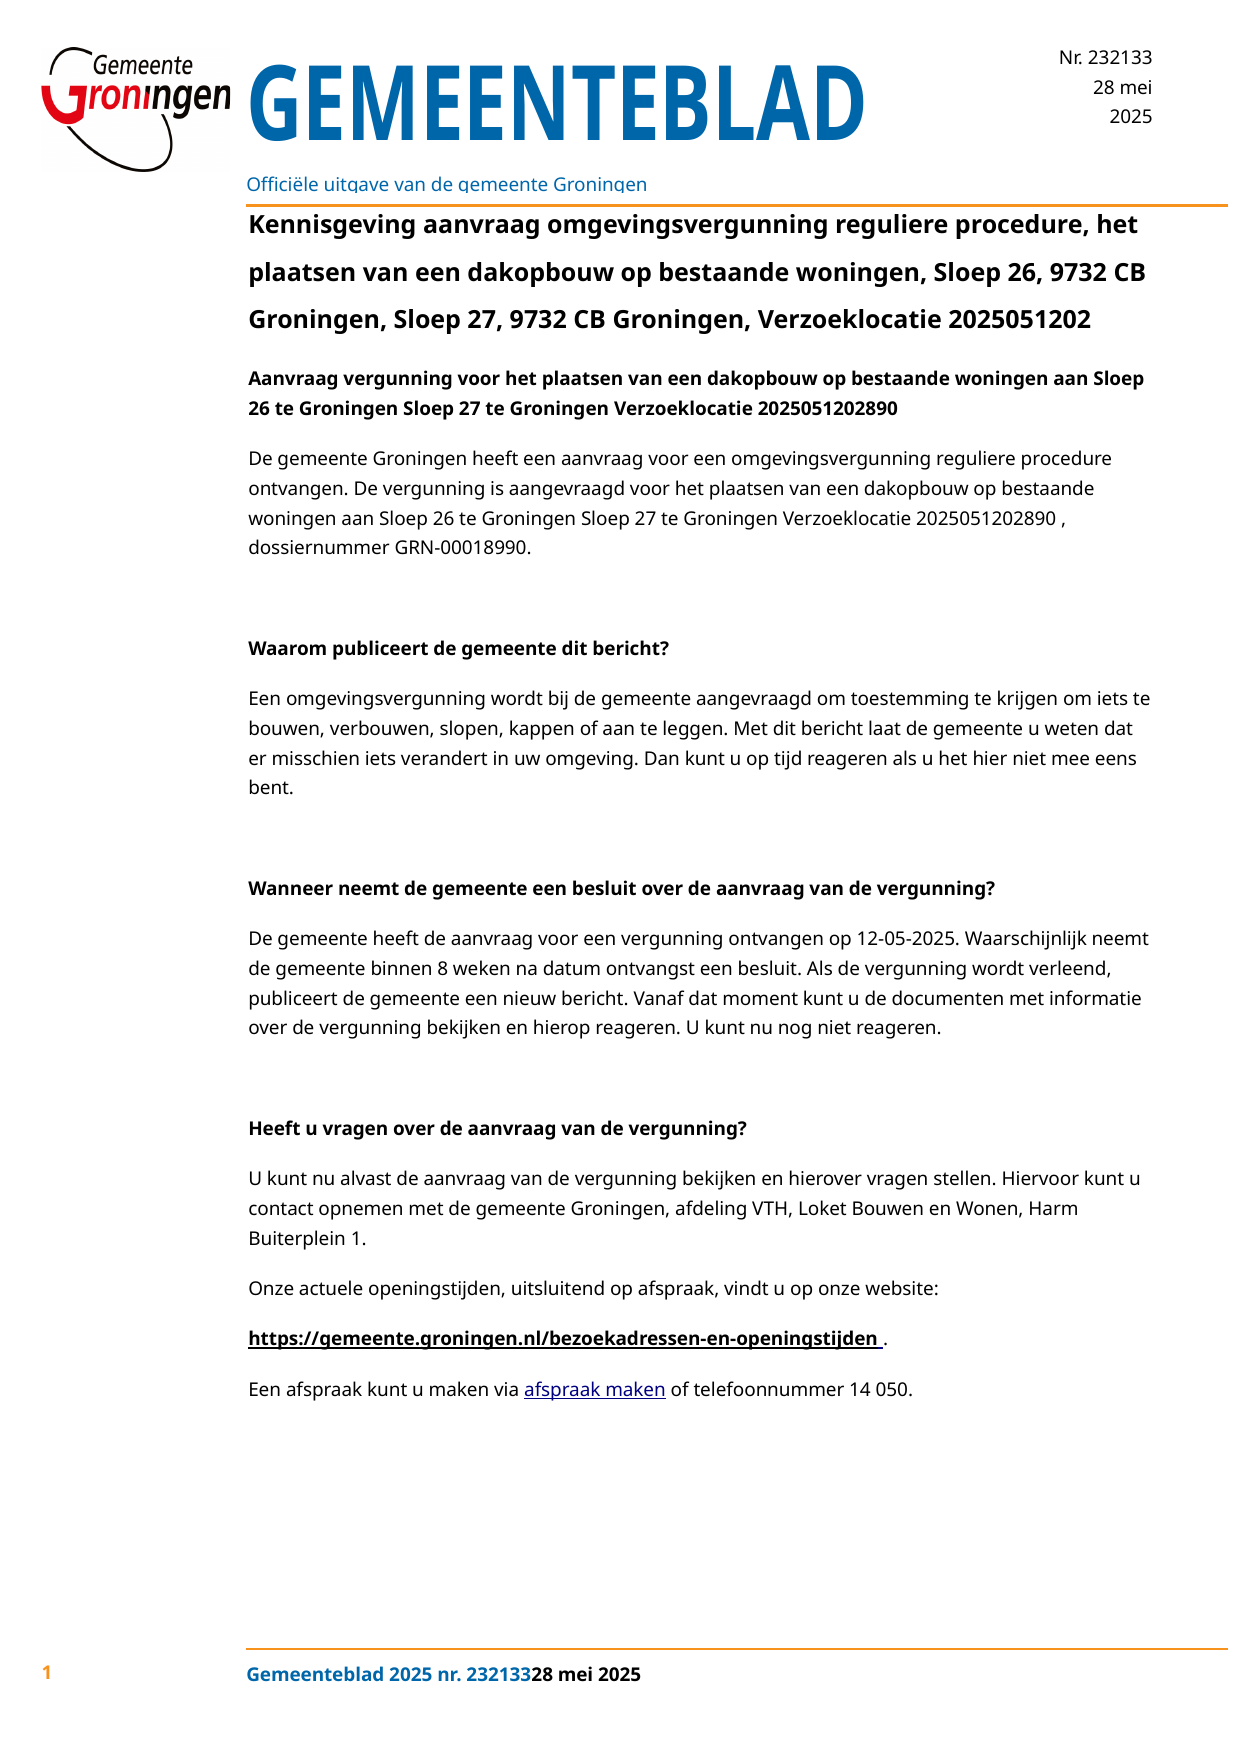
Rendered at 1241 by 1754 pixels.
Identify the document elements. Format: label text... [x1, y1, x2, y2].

text U kunt nu alvast de aanvraag van de vergunning bekijken en hierover vragen stellen. Hiervoor kunt u contact opnemen met de gemeente Groningen, afdeling VTH, Loket Bouwen en Wonen, Harm Buiterplein 1. [248, 1166, 1152, 1250]
text Kennisgeving aanvraag omgevingsvergunning reguliere procedure, het plaatsen van een dakopbouw op bestaande woningen, Sloep 26, 9732 CB Groningen, Sloep 27, 9732 CB Groningen, Verzoeklocatie 2025051202 [248, 207, 1152, 336]
text De gemeente heeft de aanvraag voor een vergunning ontvangen op 12-05-2025. Waarschijnlijk neemt de gemeente binnen 8 weken na datum ontvangst een besluit. Als de vergunning wordt verleend, publiceert de gemeente een nieuw bericht. Vanaf dat moment kunt u de documenten met informatie over de vergunning bekijken en hierop reageren. U kunt nu nog niet reageren. [248, 926, 1152, 1040]
text Waarom publiceert de gemeente dit bericht? [248, 635, 1152, 661]
text Een omgevingsvergunning wordt bij de gemeente aangevraagd om toestemming te krijgen om iets te bouwen, verbouwen, slopen, kappen of aan te leggen. Met dit bericht laat de gemeente u weten dat er misschien iets verandert in uw omgeving. Dan kunt u op tijd reageren als u het hier niet mee eens bent. [248, 686, 1152, 800]
text Heeft u vragen over de aanvraag van de vergunning? [248, 1115, 1152, 1141]
picture [41, 47, 231, 172]
text De gemeente Groningen heeft een aanvraag voor een omgevingsvergunning reguliere procedure ontvangen. De vergunning is aangevraagd voor het plaatsen van een dakopbouw op bestaande woningen aan Sloep 26 te Groningen Sloep 27 te Groningen Verzoeklocatie 2025051202890 , dossiernummer GRN-00018990. [248, 446, 1152, 560]
text https://gemeente.groningen.nl/bezoekadressen-en-openingstijden . [248, 1326, 1152, 1351]
text Aanvraag vergunning voor het plaatsen van een dakopbouw op bestaande woningen aan Sloep 26 te Groningen Sloep 27 te Groningen Verzoeklocatie 2025051202890 [248, 366, 1152, 421]
text Onze actuele openingstijden, uitsluitend op afspraak, vindt u op onze website: [248, 1275, 1152, 1301]
text Wanneer neemt de gemeente een besluit over de aanvraag van de vergunning? [248, 875, 1152, 901]
text Een afspraak kunt u maken via afspraak maken of telefoonnummer 14 050. [248, 1376, 1152, 1402]
